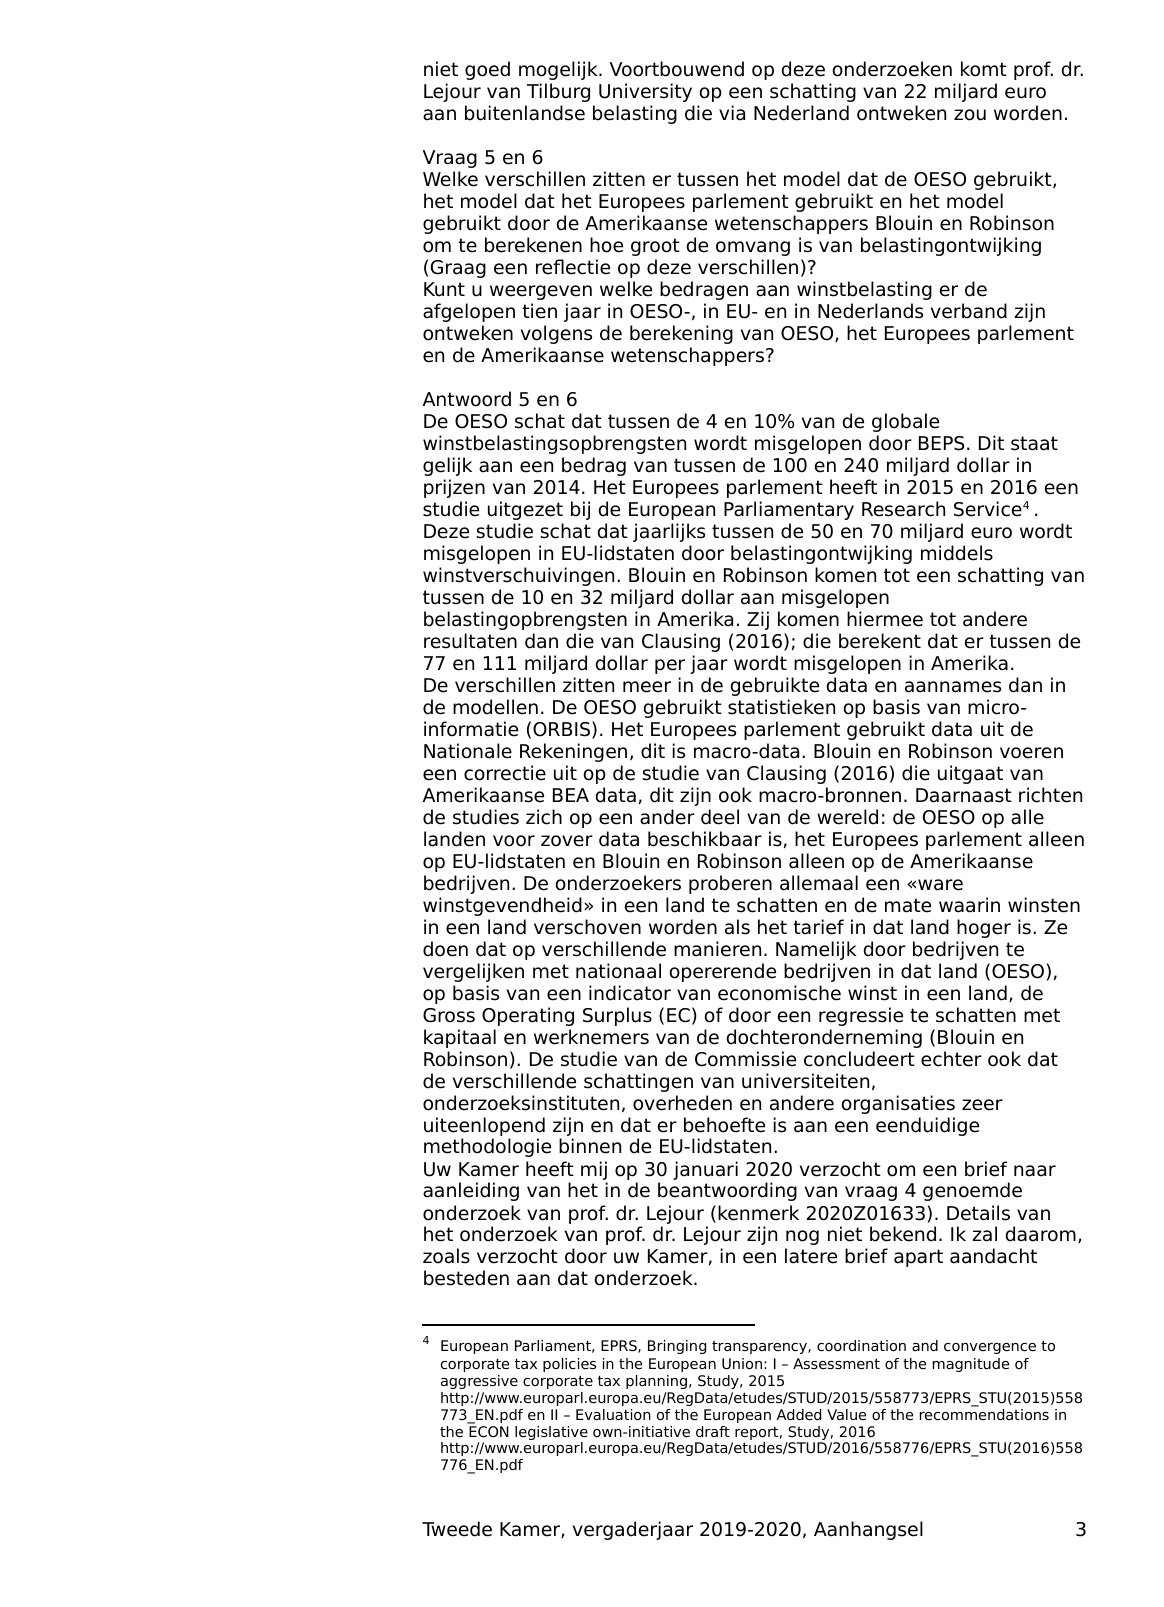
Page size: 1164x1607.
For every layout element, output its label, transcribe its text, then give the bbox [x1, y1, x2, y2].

text Antwoord 5 en 6 [422, 389, 1087, 411]
text European Parliament, EPRS, Bringing transparency, coordination and convergence to corporate tax policies in the European Union: I – Assessment of the magnitude of aggressive corporate tax planning, Study, 2015 http://www.europarl.europa.eu/RegData/etudes/STUD/2015/558773/EPRS_STU(2015)558773_EN.pdf en II – Evaluation of the European Added Value of the recommendations in the ECON legislative own-initiative draft report, Study, 2016 http://www.europarl.europa.eu/RegData/etudes/STUD/2016/558776/EPRS_STU(2016)558776_EN.pdf [422, 1334, 1087, 1474]
text niet goed mogelijk. Voortbouwend op deze onderzoeken komt prof. dr. Lejour van Tilburg University op een schatting van 22 miljard euro aan buitenlandse belasting die via Nederland ontweken zou worden. [422, 59, 1087, 125]
text De OESO schat dat tussen de 4 en 10% van de globale winstbelastingsopbrengsten wordt misgelopen door BEPS. Dit staat gelijk aan een bedrag van tussen de 100 en 240 miljard dollar in prijzen van 2014. Het Europees parlement heeft in 2015 en 2016 een studie uitgezet bij de European Parliamentary Research Service. Deze studie schat dat jaarlijks tussen de 50 en 70 miljard euro wordt misgelopen in EU-lidstaten door belastingontwijking middels winstverschuivingen. Blouin en Robinson komen tot een schatting van tussen de 10 en 32 miljard dollar aan misgelopen belastingopbrengsten in Amerika. Zij komen hiermee tot andere resultaten dan die van Clausing (2016); die berekent dat er tussen de 77 en 111 miljard dollar per jaar wordt misgelopen in Amerika. [422, 411, 1087, 675]
text Kunt u weergeven welke bedragen aan winstbelasting er de afgelopen tien jaar in OESO-, in EU- en in Nederlands verband zijn ontweken volgens de berekening van OESO, het Europees parlement en de Amerikaanse wetenschappers? [422, 279, 1087, 367]
text De verschillen zitten meer in de gebruikte data en aannames dan in de modellen. De OESO gebruikt statistieken op basis van micro-informatie (ORBIS). Het Europees parlement gebruikt data uit de Nationale Rekeningen, dit is macro-data. Blouin en Robinson voeren een correctie uit op de studie van Clausing (2016) die uitgaat van Amerikaanse BEA data, dit zijn ook macro-bronnen. Daarnaast richten de studies zich op een ander deel van de wereld: de OESO op alle landen voor zover data beschikbaar is, het Europees parlement alleen op EU-lidstaten en Blouin en Robinson alleen op de Amerikaanse bedrijven. De onderzoekers proberen allemaal een «ware winstgevendheid» in een land te schatten en de mate waarin winsten in een land verschoven worden als het tarief in dat land hoger is. Ze doen dat op verschillende manieren. Namelijk door bedrijven te vergelijken met nationaal opererende bedrijven in dat land (OESO), op basis van een indicator van economische winst in een land, de Gross Operating Surplus (EC) of door een regressie te schatten met kapitaal en werknemers van de dochteronderneming (Blouin en Robinson). De studie van de Commissie concludeert echter ook dat de verschillende schattingen van universiteiten, onderzoeksinstituten, overheden en andere organisaties zeer uiteenlopend zijn en dat er behoefte is aan een eenduidige methodologie binnen de EU-lidstaten. [422, 675, 1087, 1158]
text Vraag 5 en 6 [422, 147, 1087, 169]
text Uw Kamer heeft mij op 30 januari 2020 verzocht om een brief naar aanleiding van het in de beantwoording van vraag 4 genoemde onderzoek van prof. dr. Lejour (kenmerk 2020Z01633). Details van het onderzoek van prof. dr. Lejour zijn nog niet bekend. Ik zal daarom, zoals verzocht door uw Kamer, in een latere brief apart aandacht besteden aan dat onderzoek. [422, 1158, 1087, 1290]
text Welke verschillen zitten er tussen het model dat de OESO gebruikt, het model dat het Europees parlement gebruikt en het model gebruikt door de Amerikaanse wetenschappers Blouin en Robinson om te berekenen hoe groot de omvang is van belastingontwijking (Graag een reflectie op deze verschillen)? [422, 169, 1087, 279]
